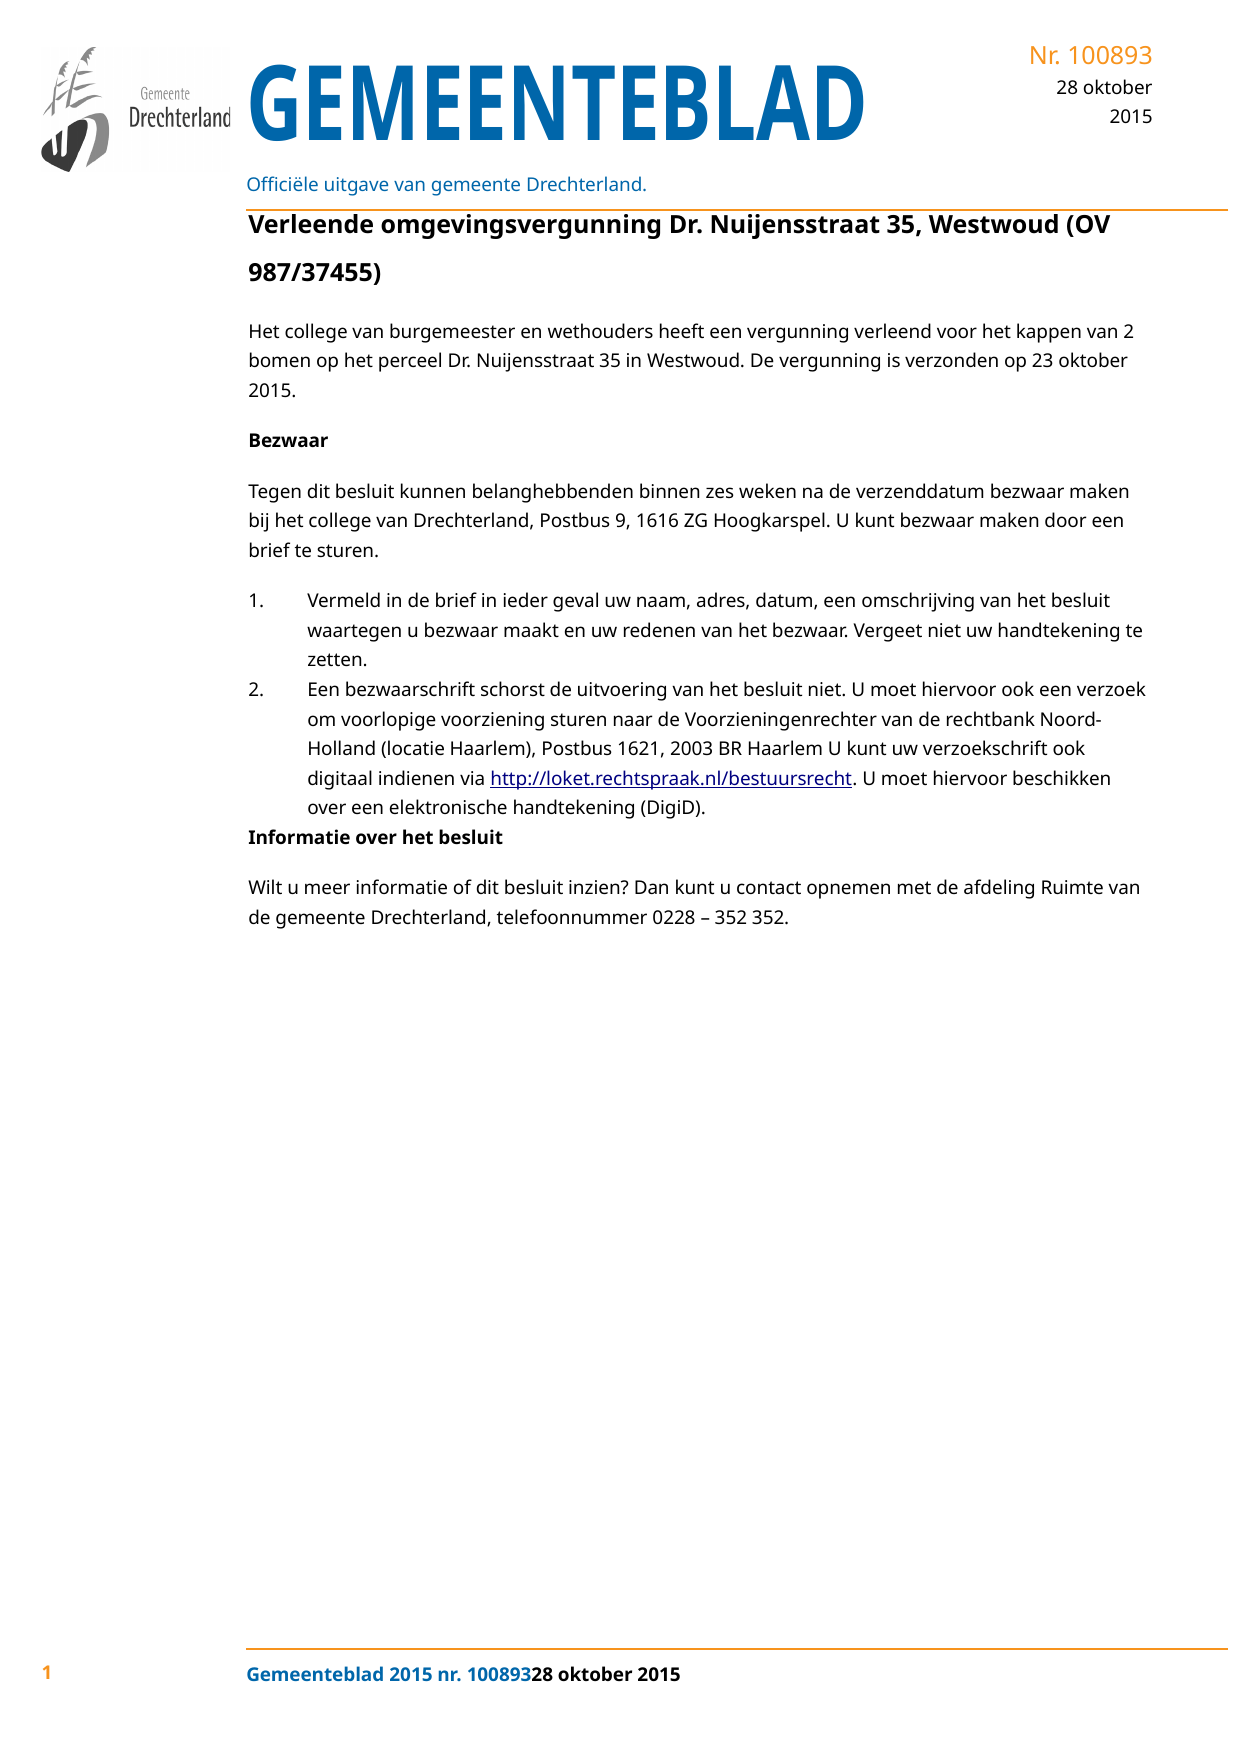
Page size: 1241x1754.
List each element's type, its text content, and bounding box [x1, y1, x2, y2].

text Verleende omgevingsvergunning Dr. Nuijensstraat 35, Westwoud (OV 987/37455) [248, 211, 1152, 288]
text Bezwaar [248, 427, 1152, 453]
text Wilt u meer informatie of dit besluit inzien? Dan kunt u contact opnemen met de afdeling Ruimte van de gemeente Drechterland, telefoonnummer 0228 – 352 352. [248, 874, 1152, 930]
list Een bezwaarschrift schorst de uitvoering van het besluit niet. U moet hiervoor ook een verzoek om voorlopige voorziening sturen naar de Voorzieningenrechter van de rechtbank Noord-Holland (locatie Haarlem), Postbus 1621, 2003 BR Haarlem U kunt uw verzoekschrift ook digitaal indienen via http://loket.rechtspraak.nl/bestuursrecht. U moet hiervoor beschikken over een elektronische handtekening (DigiD). [248, 676, 1152, 820]
text Het college van burgemeester en wethouders heeft een vergunning verleend voor het kappen van 2 bomen op het perceel Dr. Nuijensstraat 35 in Westwoud. De vergunning is verzonden op 23 oktober 2015. [248, 318, 1152, 403]
picture [41, 47, 231, 172]
list Vermeld in de brief in ieder geval uw naam, adres, datum, een omschrijving van het besluit waartegen u bezwaar maakt en uw redenen van het bezwaar. Vergeet niet uw handtekening te zetten. [248, 587, 1152, 672]
text Informatie over het besluit [248, 824, 1152, 850]
text Tegen dit besluit kunnen belanghebbenden binnen zes weken na de verzenddatum bezwaar maken bij het college van Drechterland, Postbus 9, 1616 ZG Hoogkarspel. U kunt bezwaar maken door een brief te sturen. [248, 478, 1152, 563]
